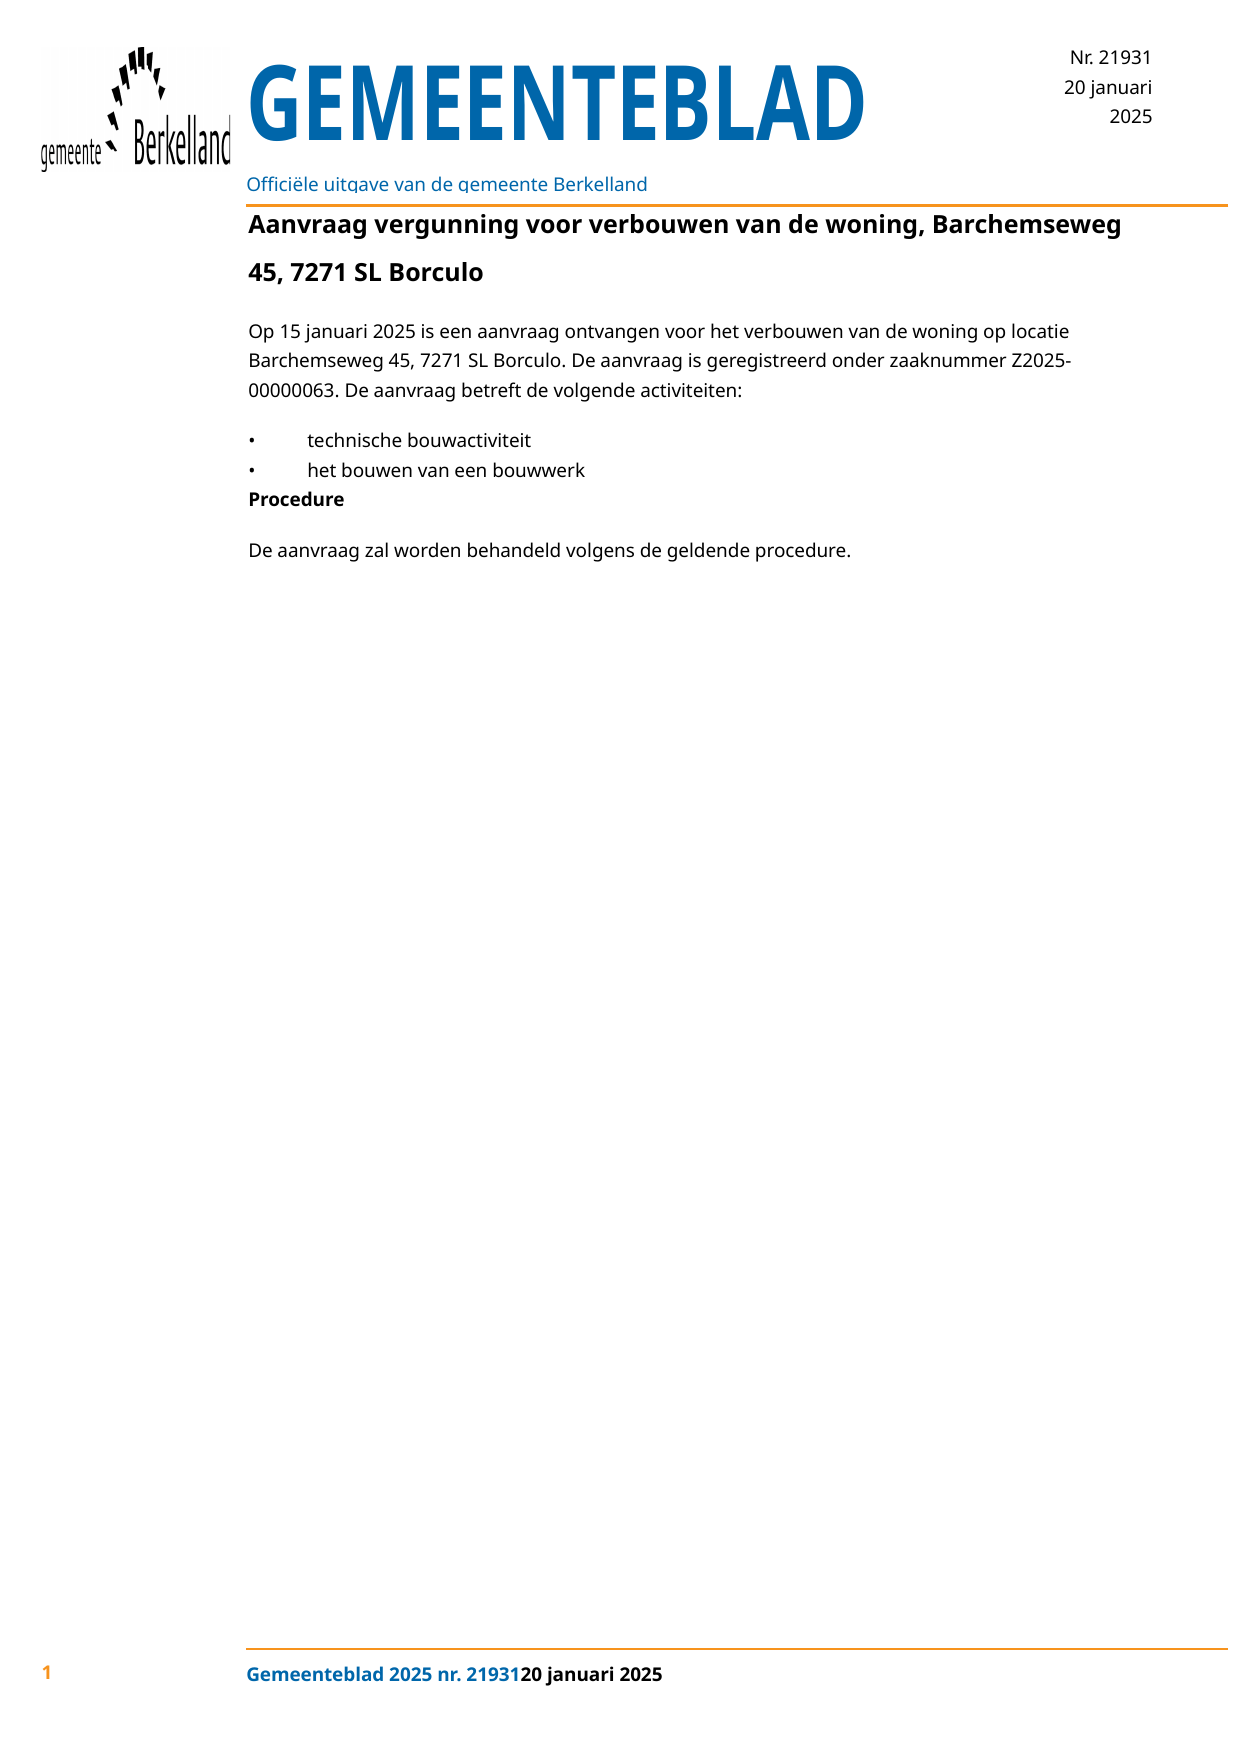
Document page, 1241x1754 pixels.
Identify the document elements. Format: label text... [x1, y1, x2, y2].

text Op 15 januari 2025 is een aanvraag ontvangen voor het verbouwen van de woning op locatie Barchemseweg 45, 7271 SL Borculo. De aanvraag is geregistreerd onder zaaknummer Z2025-00000063. De aanvraag betreft de volgende activiteiten: [248, 318, 1152, 403]
text De aanvraag zal worden behandeld volgens de geldende procedure. [248, 537, 1152, 563]
text Procedure [248, 487, 1152, 512]
picture [41, 47, 231, 172]
list het bouwen van een bouwwerk [248, 457, 1152, 483]
list technische bouwactiviteit [248, 427, 1152, 453]
text Aanvraag vergunning voor verbouwen van de woning, Barchemseweg 45, 7271 SL Borculo [248, 207, 1152, 288]
